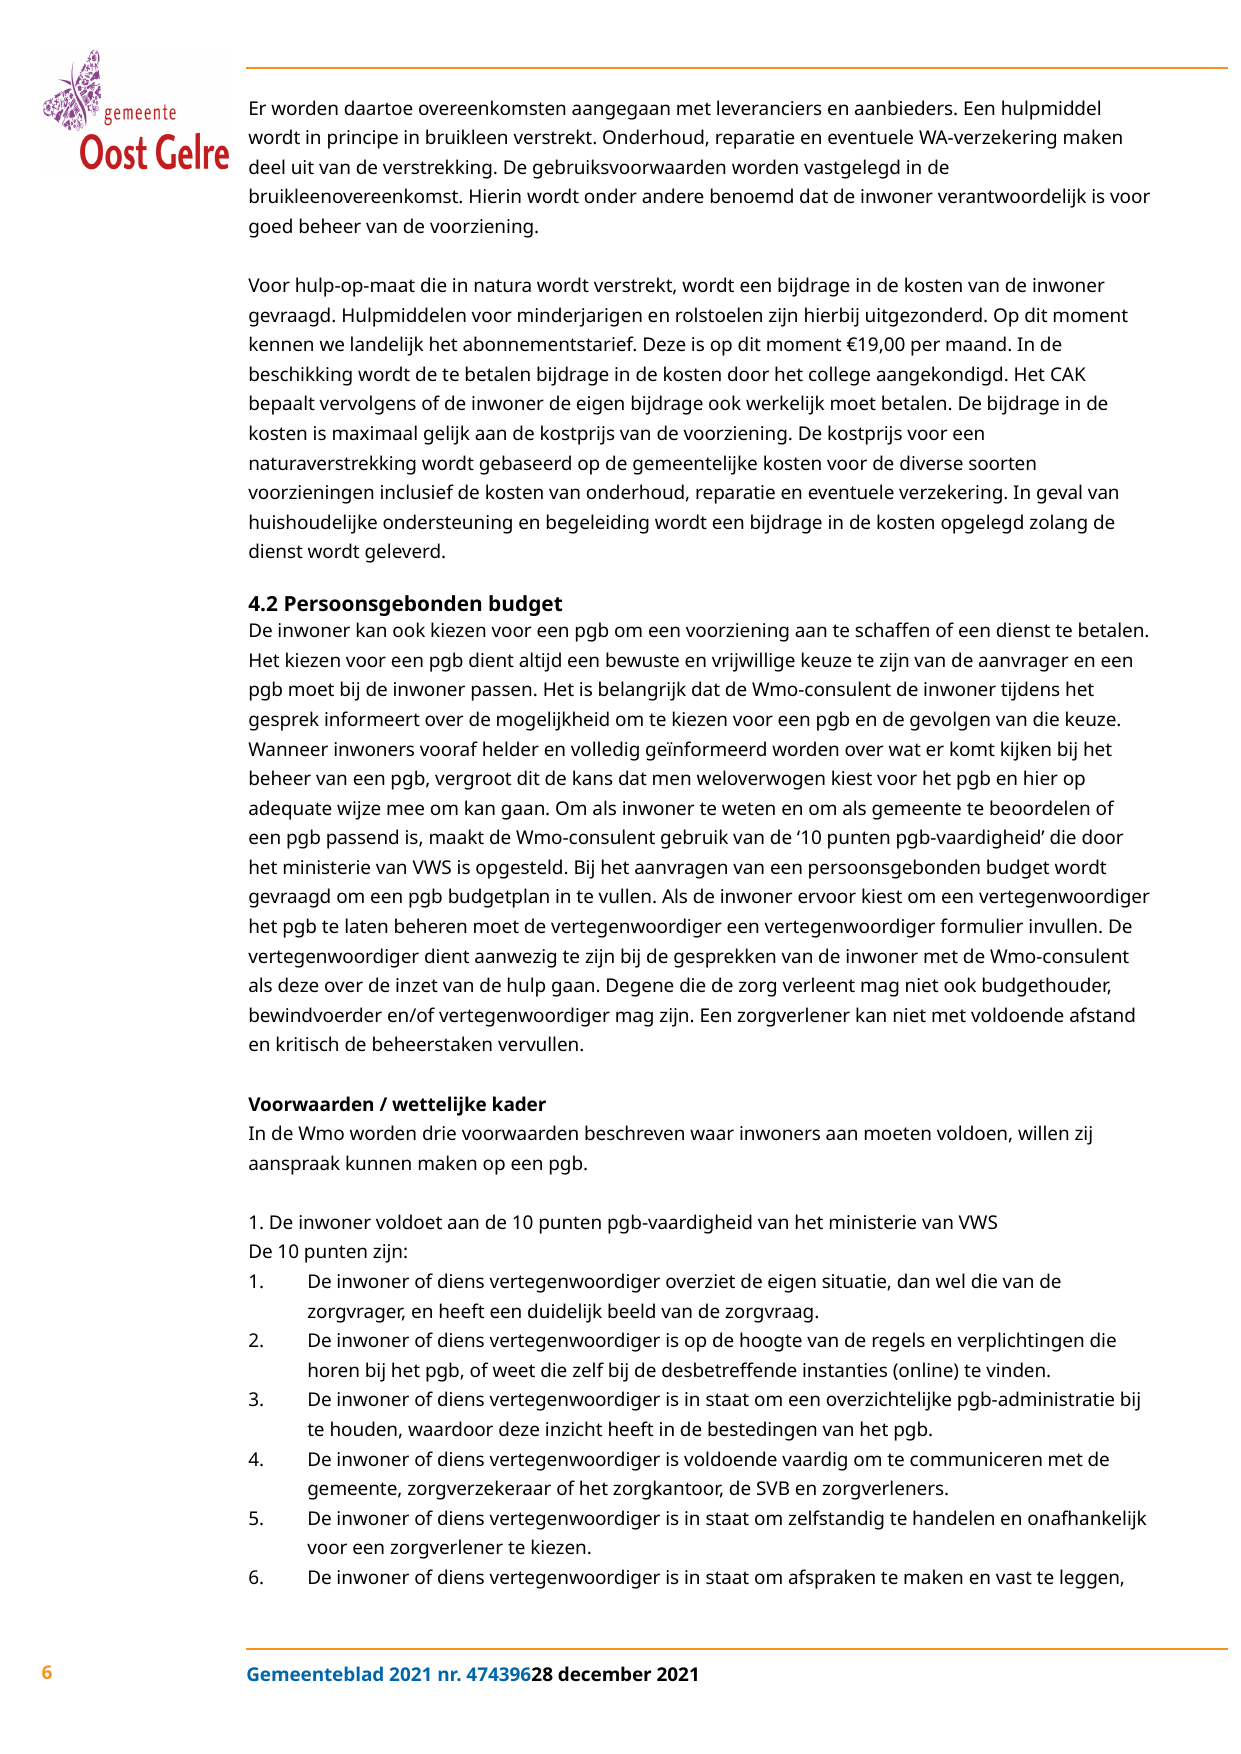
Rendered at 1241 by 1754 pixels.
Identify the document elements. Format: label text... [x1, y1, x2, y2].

list De inwoner of diens vertegenwoordiger is in staat om een overzichtelijke pgb-administratie bij te houden, waardoor deze inzicht heeft in de bestedingen van het pgb. [248, 1387, 1152, 1442]
picture [41, 47, 231, 172]
text In de Wmo worden drie voorwaarden beschreven waar inwoners aan moeten voldoen, willen zij aanspraak kunnen maken op een pgb. [248, 1120, 1152, 1176]
list De inwoner of diens vertegenwoordiger is in staat om zelfstandig te handelen en onafhankelijk voor een zorgverlener te kiezen. [248, 1505, 1152, 1560]
text Er worden daartoe overeenkomsten aangegaan met leveranciers en aanbieders. Een hulpmiddel wordt in principe in bruikleen verstrekt. Onderhoud, reparatie en eventuele WA-verzekering maken deel uit van de verstrekking. De gebruiksvoorwaarden worden vastgelegd in de bruikleenovereenkomst. Hierin wordt onder andere benoemd dat de inwoner verantwoordelijk is voor goed beheer van de voorziening. [248, 95, 1152, 239]
text Voorwaarden / wettelijke kader [248, 1091, 1152, 1116]
list De inwoner of diens vertegenwoordiger is voldoende vaardig om te communiceren met de gemeente, zorgverzekeraar of het zorgkantoor, de SVB en zorgverleners. [248, 1446, 1152, 1501]
text Voor hulp-op-maat die in natura wordt verstrekt, wordt een bijdrage in de kosten van de inwoner gevraagd. Hulpmiddelen voor minderjarigen en rolstoelen zijn hierbij uitgezonderd. Op dit moment kennen we landelijk het abonnementstarief. Deze is op dit moment €19,00 per maand. In de beschikking wordt de te betalen bijdrage in de kosten door het college aangekondigd. Het CAK bepaalt vervolgens of de inwoner de eigen bijdrage ook werkelijk moet betalen. De bijdrage in de kosten is maximaal gelijk aan de kostprijs van de voorziening. De kostprijs voor een naturaverstrekking wordt gebaseerd op de gemeentelijke kosten voor de diverse soorten voorzieningen inclusief de kosten van onderhoud, reparatie en eventuele verzekering. In geval van huishoudelijke ondersteuning en begeleiding wordt een bijdrage in de kosten opgelegd zolang de dienst wordt geleverd. [248, 272, 1152, 564]
text 4.2 Persoonsgebonden budget [248, 589, 1152, 617]
list De inwoner of diens vertegenwoordiger is in staat om afspraken te maken en vast te leggen, [248, 1564, 1152, 1590]
text De 10 punten zijn: [248, 1239, 1152, 1264]
list De inwoner of diens vertegenwoordiger overziet de eigen situatie, dan wel die van de zorgvrager, en heeft een duidelijk beeld van de zorgvraag. [248, 1268, 1152, 1323]
text De inwoner kan ook kiezen voor een pgb om een voorziening aan te schaffen of een dienst te betalen. Het kiezen voor een pgb dient altijd een bewuste en vrijwillige keuze te zijn van de aanvrager en een pgb moet bij de inwoner passen. Het is belangrijk dat de Wmo-consulent de inwoner tijdens het gesprek informeert over de mogelijkheid om te kiezen voor een pgb en de gevolgen van die keuze. Wanneer inwoners vooraf helder en volledig geïnformeerd worden over wat er komt kijken bij het beheer van een pgb, vergroot dit de kans dat men weloverwogen kiest voor het pgb en hier op adequate wijze mee om kan gaan. Om als inwoner te weten en om als gemeente te beoordelen of een pgb passend is, maakt de Wmo-consulent gebruik van de ‘10 punten pgb-vaardigheid’ die door het ministerie van VWS is opgesteld. Bij het aanvragen van een persoonsgebonden budget wordt gevraagd om een pgb budgetplan in te vullen. Als de inwoner ervoor kiest om een vertegenwoordiger het pgb te laten beheren moet de vertegenwoordiger een vertegenwoordiger formulier invullen. De vertegenwoordiger dient aanwezig te zijn bij de gesprekken van de inwoner met de Wmo-consulent als deze over de inzet van de hulp gaan. Degene die de zorg verleent mag niet ook budgethouder, bewindvoerder en/of vertegenwoordiger mag zijn. Een zorgverlener kan niet met voldoende afstand en kritisch de beheerstaken vervullen. [248, 617, 1152, 1057]
list De inwoner of diens vertegenwoordiger is op de hoogte van de regels en verplichtingen die horen bij het pgb, of weet die zelf bij de desbetreffende instanties (online) te vinden. [248, 1327, 1152, 1383]
text 1. De inwoner voldoet aan de 10 punten pgb-vaardigheid van het ministerie van VWS [248, 1209, 1152, 1235]
